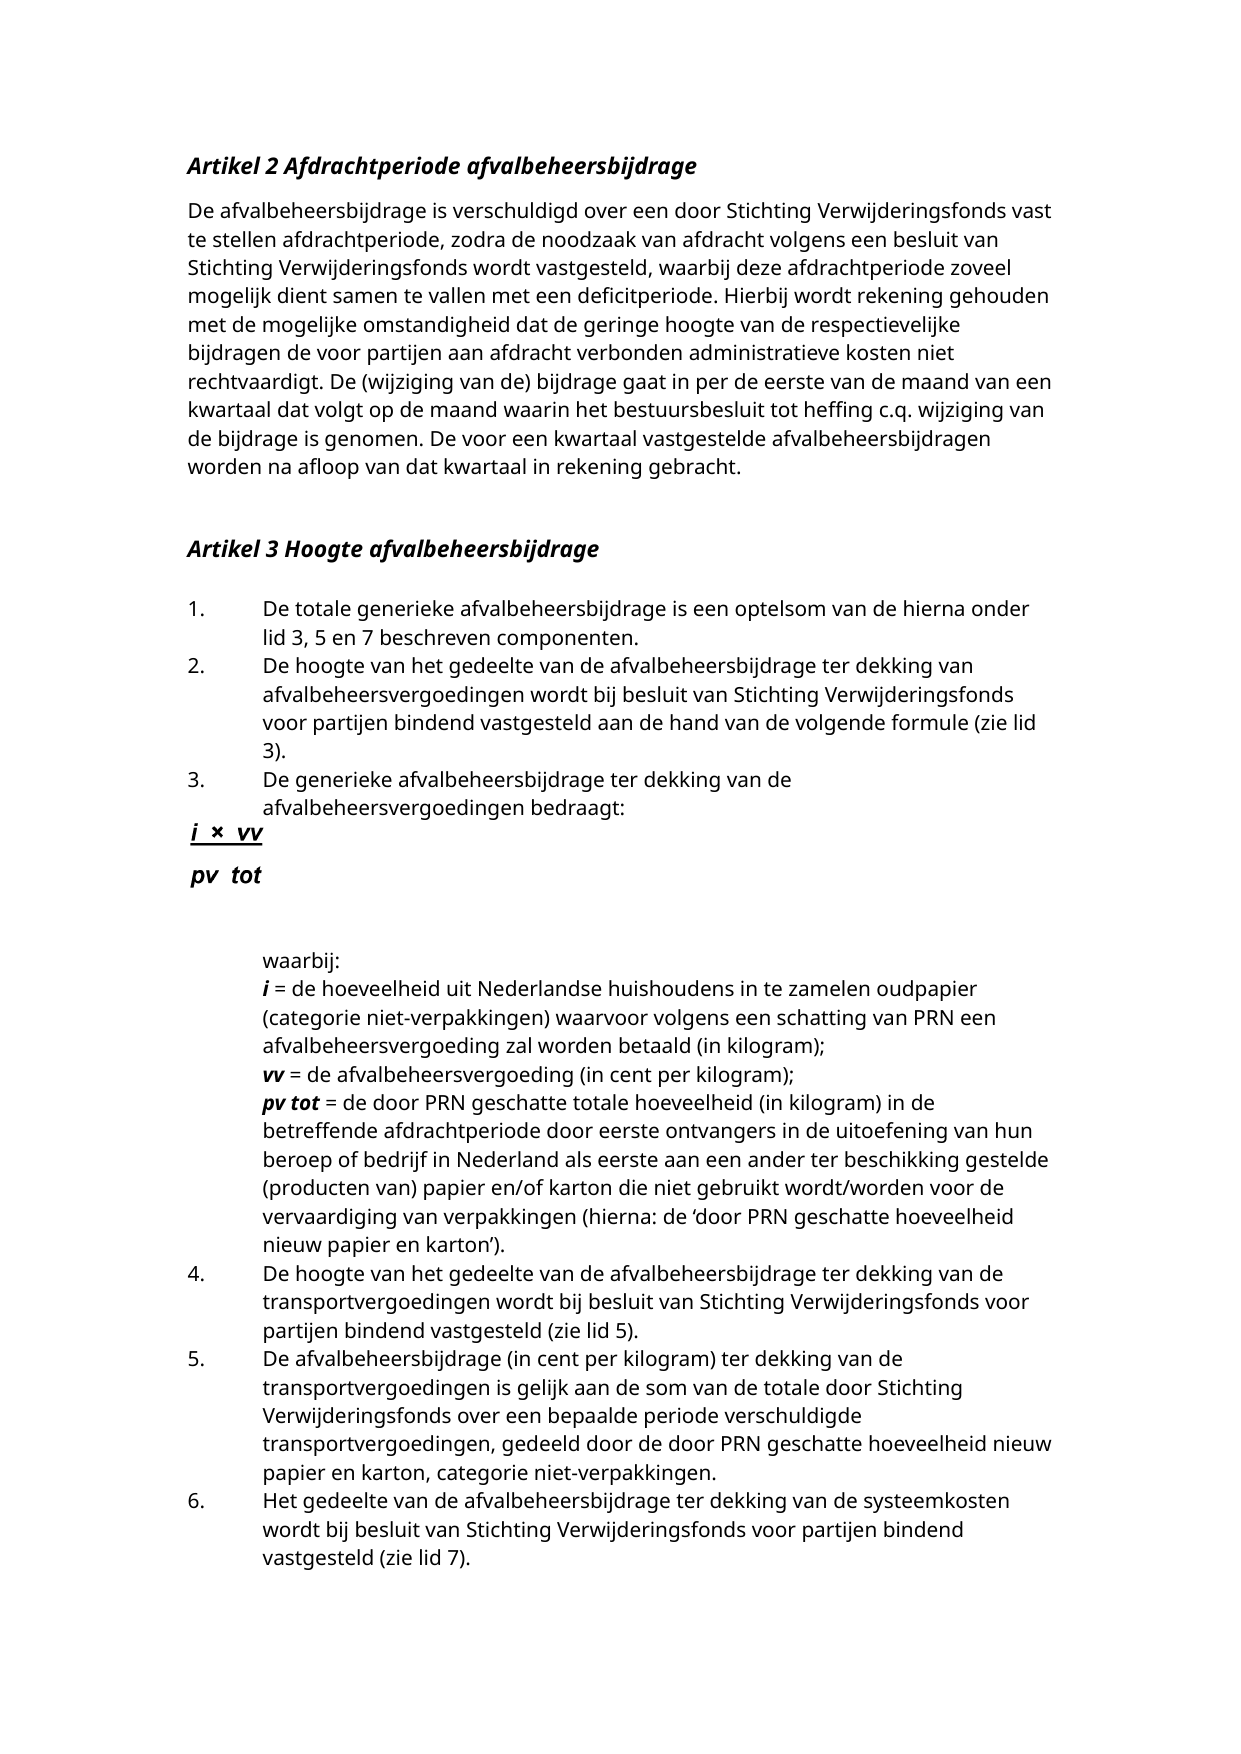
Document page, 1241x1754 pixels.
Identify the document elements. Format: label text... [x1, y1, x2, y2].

list Het gedeelte van de afvalbeheersbijdrage ter dekking van de systeemkosten wordt bij besluit van Stichting Verwijderingsfonds voor partijen bindend vastgesteld (zie lid 7). [187, 1486, 1053, 1572]
subtitle Artikel 2 Afdrachtperiode afvalbeheersbijdrage [187, 150, 1053, 181]
list i = de hoeveelheid uit Nederlandse huishoudens in te zamelen oudpapier (categorie niet-verpakkingen) waarvoor volgens een schatting van PRN een afvalbeheersvergoeding zal worden betaald (in kilogram); [187, 974, 1053, 1060]
picture [187, 821, 265, 888]
list De hoogte van het gedeelte van de afvalbeheersbijdrage ter dekking van de transportvergoedingen wordt bij besluit van Stichting Verwijderingsfonds voor partijen bindend vastgesteld (zie lid 5). [187, 1259, 1053, 1344]
list pv tot = de door PRN geschatte totale hoeveelheid (in kilogram) in de betreffende afdrachtperiode door eerste ontvangers in de uitoefening van hun beroep of bedrijf in Nederland als eerste aan een ander ter beschikking gestelde (producten van) papier en/of karton die niet gebruikt wordt/worden voor de vervaardiging van verpakkingen (hierna: de ‘door PRN geschatte hoeveelheid nieuw papier en karton’). [187, 1088, 1053, 1259]
list De generieke afvalbeheersbijdrage ter dekking van de afvalbeheersvergoedingen bedraagt: [187, 765, 1053, 822]
list vv = de afvalbeheersvergoeding (in cent per kilogram); [187, 1060, 1053, 1088]
list waarbij: [187, 946, 1053, 974]
list De afvalbeheersbijdrage (in cent per kilogram) ter dekking van de transportvergoedingen is gelijk aan de som van de totale door Stichting Verwijderingsfonds over een bepaalde periode verschuldigde transportvergoedingen, gedeeld door de door PRN geschatte hoeveelheid nieuw papier en karton, categorie niet-verpakkingen. [187, 1344, 1053, 1486]
text De afvalbeheersbijdrage is verschuldigd over een door Stichting Verwijderingsfonds vast te stellen afdrachtperiode, zodra de noodzaak van afdracht volgens een besluit van Stichting Verwijderingsfonds wordt vastgesteld, waarbij deze afdrachtperiode zoveel mogelijk dient samen te vallen met een deficitperiode. Hierbij wordt rekening gehouden met de mogelijke omstandigheid dat de geringe hoogte van de respectievelijke bijdragen de voor partijen aan afdracht verbonden administratieve kosten niet rechtvaardigt. De (wijziging van de) bijdrage gaat in per de eerste van de maand van een kwartaal dat volgt op de maand waarin het bestuursbesluit tot heffing c.q. wijziging van de bijdrage is genomen. De voor een kwartaal vastgestelde afvalbeheersbijdragen worden na afloop van dat kwartaal in rekening gebracht. [187, 196, 1053, 481]
subtitle Artikel 3 Hoogte afvalbeheersbijdrage [187, 533, 1053, 564]
list De totale generieke afvalbeheersbijdrage is een optelsom van de hierna onder lid 3, 5 en 7 beschreven componenten. [187, 594, 1053, 651]
list De hoogte van het gedeelte van de afvalbeheersbijdrage ter dekking van afvalbeheersvergoedingen wordt bij besluit van Stichting Verwijderingsfonds voor partijen bindend vastgesteld aan de hand van de volgende formule (zie lid 3). [187, 651, 1053, 765]
